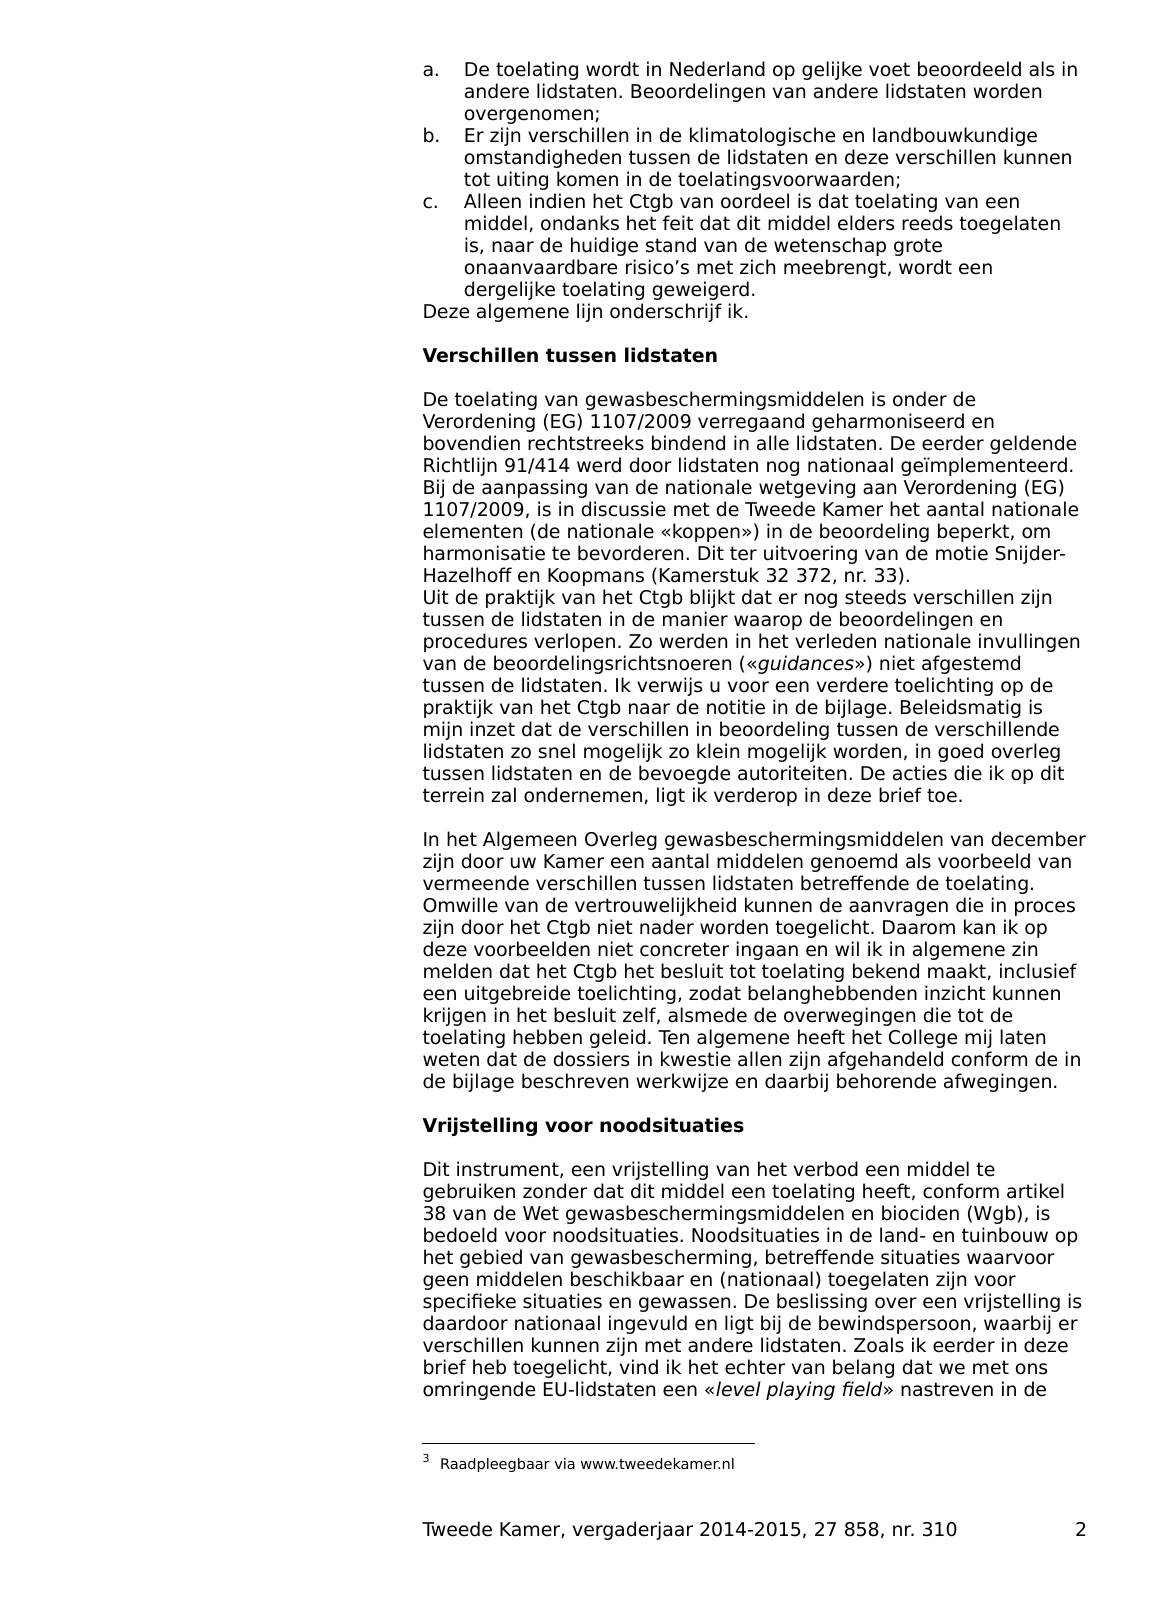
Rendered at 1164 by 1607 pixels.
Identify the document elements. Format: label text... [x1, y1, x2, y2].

text De toelating van gewasbeschermingsmiddelen is onder de Verordening (EG) 1107/2009 verregaand geharmoniseerd en bovendien rechtstreeks bindend in alle lidstaten. De eerder geldende Richtlijn 91/414 werd door lidstaten nog nationaal geïmplementeerd. Bij de aanpassing van de nationale wetgeving aan Verordening (EG) 1107/2009, is in discussie met de Tweede Kamer het aantal nationale elementen (de nationale «koppen») in de beoordeling beperkt, om harmonisatie te bevorderen. Dit ter uitvoering van de motie Snijder-Hazelhoff en Koopmans (Kamerstuk 32 372, nr. 33). [422, 389, 1087, 587]
text c. Alleen indien het Ctgb van oordeel is dat toelating van een middel, ondanks het feit dat dit middel elders reeds toegelaten is, naar de huidige stand van de wetenschap grote onaanvaardbare risico’s met zich meebrengt, wordt een dergelijke toelating geweigerd. [422, 191, 1087, 301]
text Uit de praktijk van het Ctgb blijkt dat er nog steeds verschillen zijn tussen de lidstaten in de manier waarop de beoordelingen en procedures verlopen. Zo werden in het verleden nationale invullingen van de beoordelingsrichtsnoeren («guidances») niet afgestemd tussen de lidstaten. Ik verwijs u voor een verdere toelichting op de praktijk van het Ctgb naar de notitie in de bijlage. Beleidsmatig is mijn inzet dat de verschillen in beoordeling tussen de verschillende lidstaten zo snel mogelijk zo klein mogelijk worden, in goed overleg tussen lidstaten en de bevoegde autoriteiten. De acties die ik op dit terrein zal ondernemen, ligt ik verderop in deze brief toe. [422, 587, 1087, 807]
text Dit instrument, een vrijstelling van het verbod een middel te gebruiken zonder dat dit middel een toelating heeft, conform artikel 38 van de Wet gewasbeschermingsmiddelen en biociden (Wgb), is bedoeld voor noodsituaties. Noodsituaties in de land- en tuinbouw op het gebied van gewasbescherming, betreffende situaties waarvoor geen middelen beschikbaar en (nationaal) toegelaten zijn voor specifieke situaties en gewassen. De beslissing over een vrijstelling is daardoor nationaal ingevuld en ligt bij de bewindspersoon, waarbij er verschillen kunnen zijn met andere lidstaten. Zoals ik eerder in deze brief heb toegelicht, vind ik het echter van belang dat we met ons omringende EU-lidstaten een «level playing field» nastreven in de [422, 1159, 1087, 1401]
text In het Algemeen Overleg gewasbeschermingsmiddelen van december zijn door uw Kamer een aantal middelen genoemd als voorbeeld van vermeende verschillen tussen lidstaten betreffende de toelating. Omwille van de vertrouwelijkheid kunnen de aanvragen die in proces zijn door het Ctgb niet nader worden toegelicht. Daarom kan ik op deze voorbeelden niet concreter ingaan en wil ik in algemene zin melden dat het Ctgb het besluit tot toelating bekend maakt, inclusief een uitgebreide toelichting, zodat belanghebbenden inzicht kunnen krijgen in het besluit zelf, alsmede de overwegingen die tot de toelating hebben geleid. Ten algemene heeft het College mij laten weten dat de dossiers in kwestie allen zijn afgehandeld conform de in de bijlage beschreven werkwijze en daarbij behorende afwegingen. [422, 829, 1087, 1093]
text Deze algemene lijn onderschrijf ik. [422, 301, 1087, 323]
subtitle Vrijstelling voor noodsituaties [422, 1115, 1087, 1137]
subtitle Verschillen tussen lidstaten [422, 345, 1087, 367]
text a. De toelating wordt in Nederland op gelijke voet beoordeeld als in andere lidstaten. Beoordelingen van andere lidstaten worden overgenomen; [422, 59, 1087, 125]
text Raadpleegbaar via www.tweedekamer.nl [422, 1452, 1087, 1474]
text b. Er zijn verschillen in de klimatologische en landbouwkundige omstandigheden tussen de lidstaten en deze verschillen kunnen tot uiting komen in de toelatingsvoorwaarden; [422, 125, 1087, 191]
